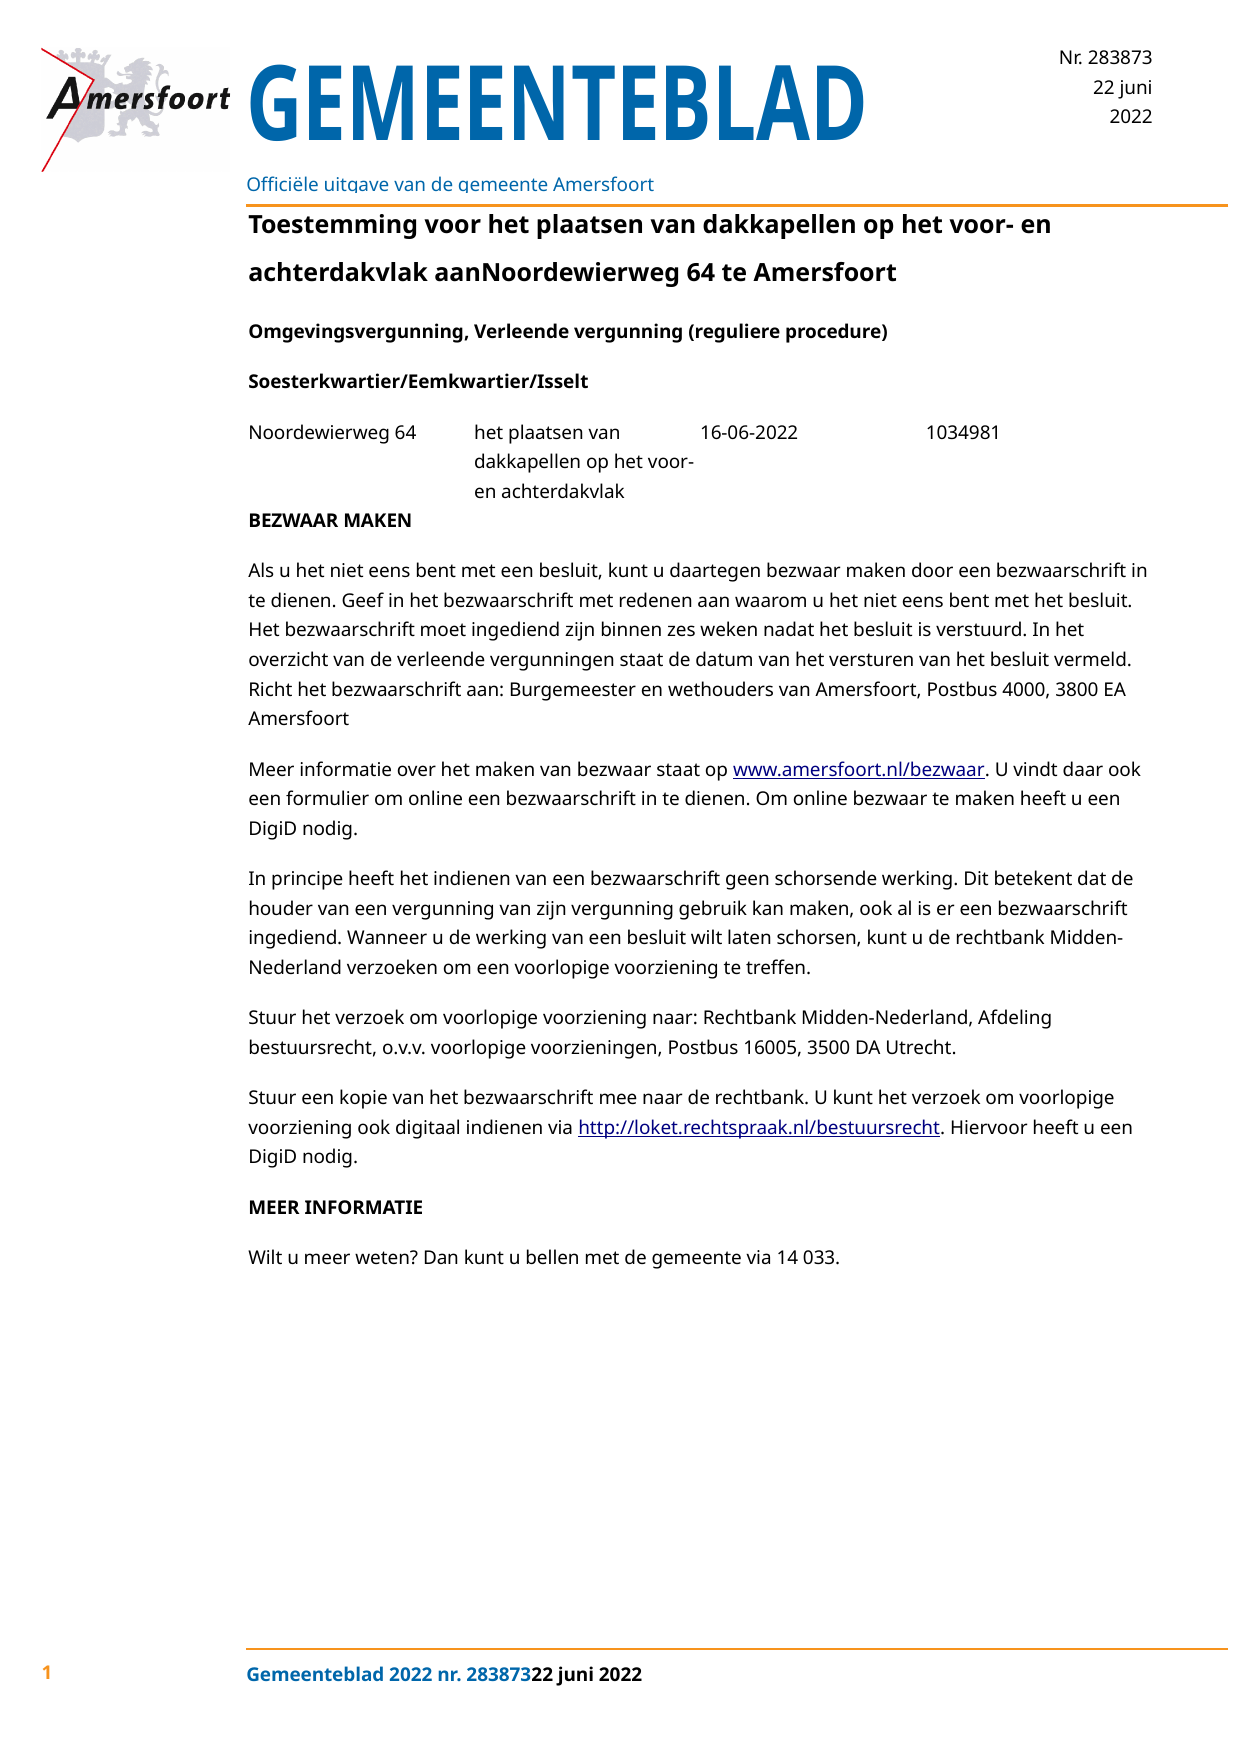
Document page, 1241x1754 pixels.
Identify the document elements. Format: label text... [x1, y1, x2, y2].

table_header Noordewierweg 64 [248, 419, 474, 504]
table_header 16-06-2022 [700, 419, 926, 504]
text Meer informatie over het maken van bezwaar staat op www.amersfoort.nl/bezwaar. U vindt daar ook een formulier om online een bezwaarschrift in te dienen. Om online bezwaar te maken heeft u een DigiD nodig. [248, 756, 1152, 841]
text Stuur het verzoek om voorlopige voorziening naar: Rechtbank Midden-Nederland, Afdeling bestuursrecht, o.v.v. voorlopige voorzieningen, Postbus 16005, 3500 DA Utrecht. [248, 1004, 1152, 1060]
text Soesterkwartier/Eemkwartier/Isselt [248, 368, 1152, 394]
text BEZWAAR MAKEN [248, 507, 1152, 533]
text Omgevingsvergunning, Verleende vergunning (reguliere procedure) [248, 318, 1152, 344]
table_header 1034981 [926, 419, 1152, 504]
picture [41, 47, 231, 172]
text Toestemming voor het plaatsen van dakkapellen op het voor- en achterdakvlak aanNoordewierweg 64 te Amersfoort [248, 207, 1152, 288]
text Als u het niet eens bent met een besluit, kunt u daartegen bezwaar maken door een bezwaarschrift in te dienen. Geef in het bezwaarschrift met redenen aan waarom u het niet eens bent met het besluit. Het bezwaarschrift moet ingediend zijn binnen zes weken nadat het besluit is verstuurd. In het overzicht van de verleende vergunningen staat de datum van het versturen van het besluit vermeld. Richt het bezwaarschrift aan: Burgemeester en wethouders van Amersfoort, Postbus 4000, 3800 EA Amersfoort [248, 557, 1152, 731]
table_header het plaatsen van dakkapellen op het voor- en achterdakvlak [474, 419, 700, 504]
text In principe heeft het indienen van een bezwaarschrift geen schorsende werking. Dit betekent dat de houder van een vergunning van zijn vergunning gebruik kan maken, ook al is er een bezwaarschrift ingediend. Wanneer u de werking van een besluit wilt laten schorsen, kunt u de rechtbank Midden-Nederland verzoeken om een voorlopige voorziening te treffen. [248, 865, 1152, 980]
text Stuur een kopie van het bezwaarschrift mee naar de rechtbank. U kunt het verzoek om voorlopige voorziening ook digitaal indienen via http://loket.rechtspraak.nl/bestuursrecht. Hiervoor heeft u een DigiD nodig. [248, 1084, 1152, 1169]
text MEER INFORMATIE [248, 1194, 1152, 1220]
text Wilt u meer weten? Dan kunt u bellen met de gemeente via 14 033. [248, 1244, 1152, 1270]
